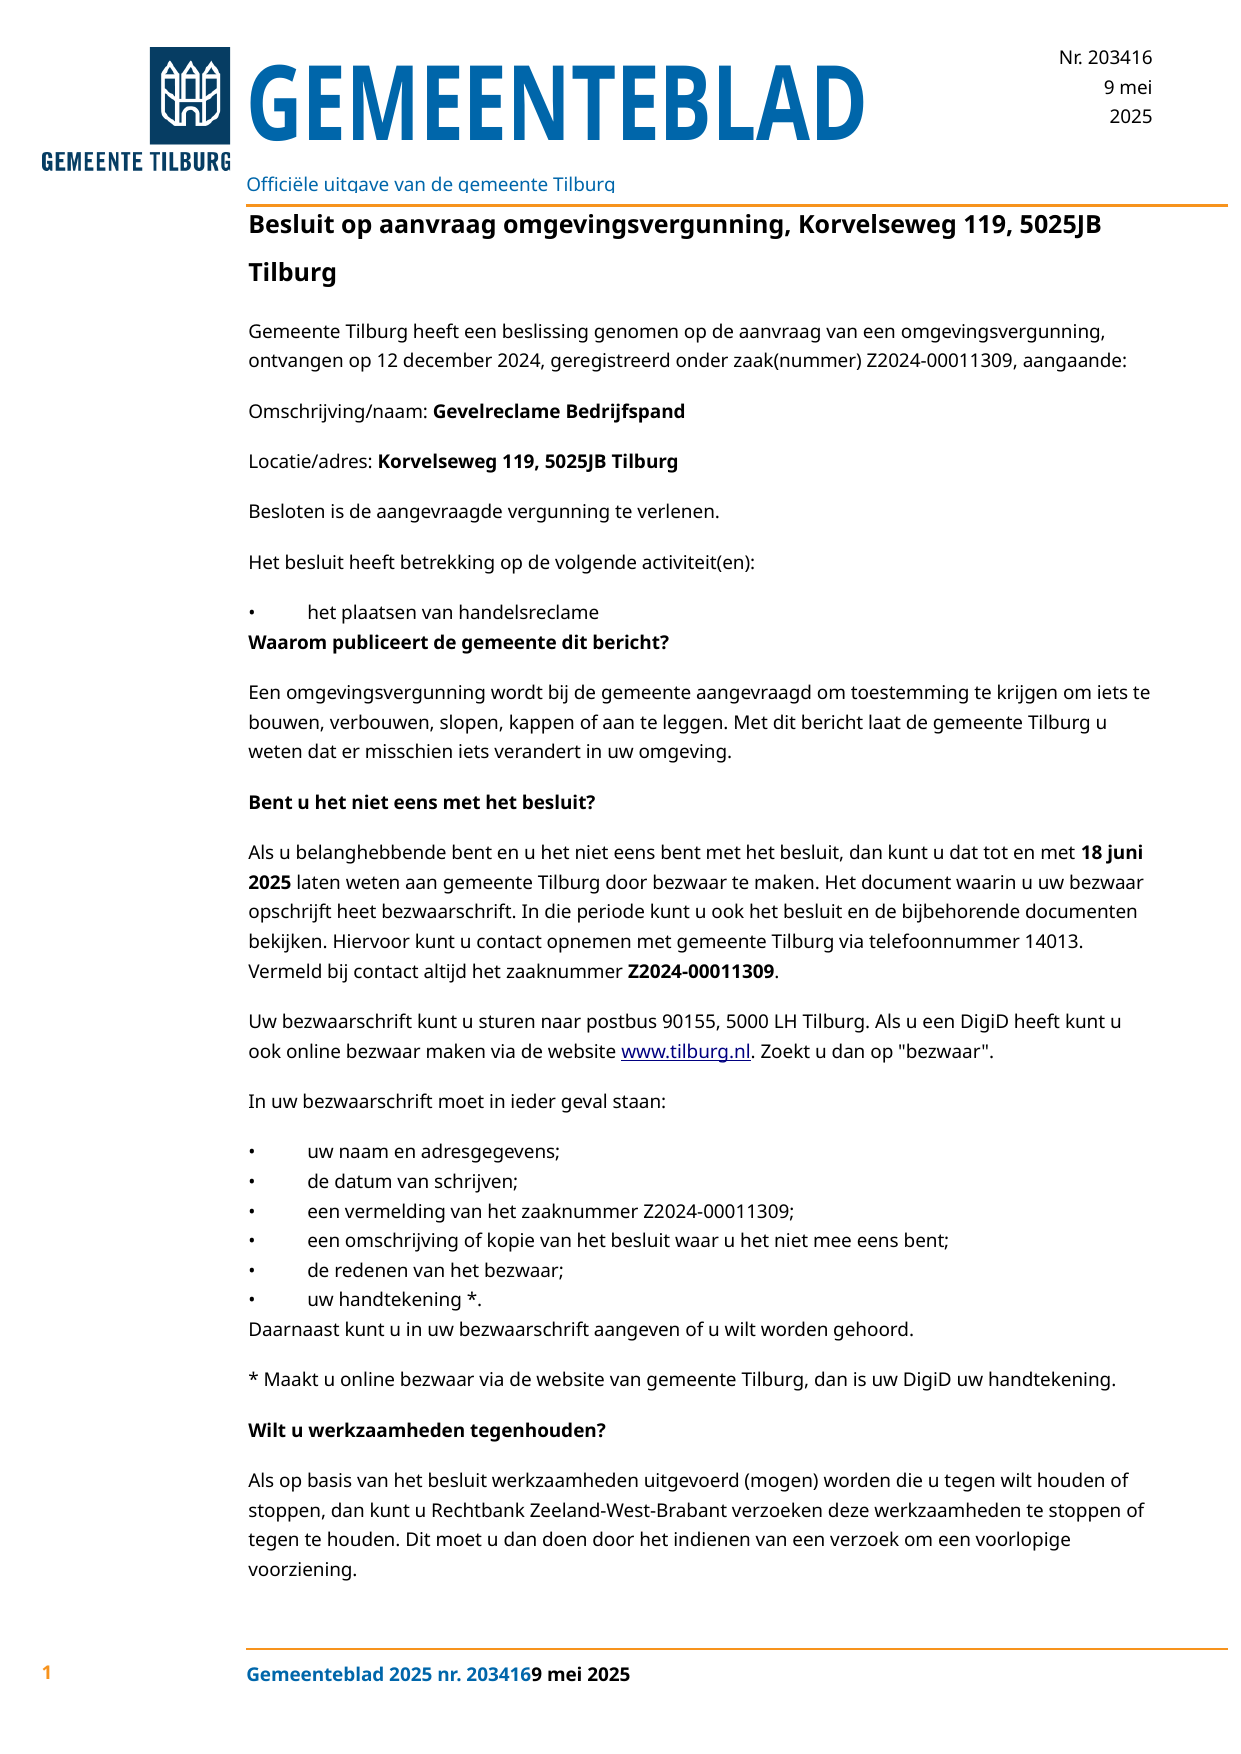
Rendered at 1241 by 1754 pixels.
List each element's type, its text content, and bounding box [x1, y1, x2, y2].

text In uw bezwaarschrift moet in ieder geval staan: [248, 1088, 1152, 1114]
text Besluit op aanvraag omgevingsvergunning, Korvelseweg 119, 5025JB Tilburg [248, 207, 1152, 288]
list een vermelding van het zaaknummer Z2024-00011309; [248, 1198, 1152, 1224]
list het plaatsen van handelsreclame [248, 599, 1152, 625]
text Wilt u werkzaamheden tegenhouden? [248, 1417, 1152, 1443]
list uw handtekening *. [248, 1287, 1152, 1312]
list de redenen van het bezwaar; [248, 1257, 1152, 1283]
text Een omgevingsvergunning wordt bij de gemeente aangevraagd om toestemming te krijgen om iets te bouwen, verbouwen, slopen, kappen of aan te leggen. Met dit bericht laat de gemeente Tilburg u weten dat er misschien iets verandert in uw omgeving. [248, 679, 1152, 764]
list een omschrijving of kopie van het besluit waar u het niet mee eens bent; [248, 1227, 1152, 1253]
list uw naam en adresgegevens; [248, 1139, 1152, 1164]
text Als u belanghebbende bent en u het niet eens bent met het besluit, dan kunt u dat tot en met 18 juni 2025 laten weten aan gemeente Tilburg door bezwaar te maken. Het document waarin u uw bezwaar opschrijft heet bezwaarschrift. In die periode kunt u ook het besluit en de bijbehorende documenten bekijken. Hiervoor kunt u contact opnemen met gemeente Tilburg via telefoonnummer 14013. Vermeld bij contact altijd het zaaknummer Z2024-00011309. [248, 839, 1152, 984]
list de datum van schrijven; [248, 1168, 1152, 1194]
text Het besluit heeft betrekking op de volgende activiteit(en): [248, 549, 1152, 575]
text Uw bezwaarschrift kunt u sturen naar postbus 90155, 5000 LH Tilburg. Als u een DigiD heeft kunt u ook online bezwaar maken via de website www.tilburg.nl. Zoekt u dan op "bezwaar". [248, 1008, 1152, 1064]
picture [41, 47, 231, 172]
text Locatie/adres: Korvelseweg 119, 5025JB Tilburg [248, 448, 1152, 474]
text Gemeente Tilburg heeft een beslissing genomen op de aanvraag van een omgevingsvergunning, ontvangen op 12 december 2024, geregistreerd onder zaak(nummer) Z2024-00011309, aangaande: [248, 318, 1152, 373]
text Waarom publiceert de gemeente dit bericht? [248, 629, 1152, 655]
text * Maakt u online bezwaar via de website van gemeente Tilburg, dan is uw DigiD uw handtekening. [248, 1367, 1152, 1392]
text Besloten is de aangevraagde vergunning te verlenen. [248, 499, 1152, 524]
text Omschrijving/naam: Gevelreclame Bedrijfspand [248, 398, 1152, 424]
text Daarnaast kunt u in uw bezwaarschrift aangeven of u wilt worden gehoord. [248, 1316, 1152, 1342]
text Bent u het niet eens met het besluit? [248, 789, 1152, 815]
text Als op basis van het besluit werkzaamheden uitgevoerd (mogen) worden die u tegen wilt houden of stoppen, dan kunt u Rechtbank Zeeland-West-Brabant verzoeken deze werkzaamheden te stoppen of tegen te houden. Dit moet u dan doen door het indienen van een verzoek om een voorlopige voorziening. [248, 1467, 1152, 1582]
